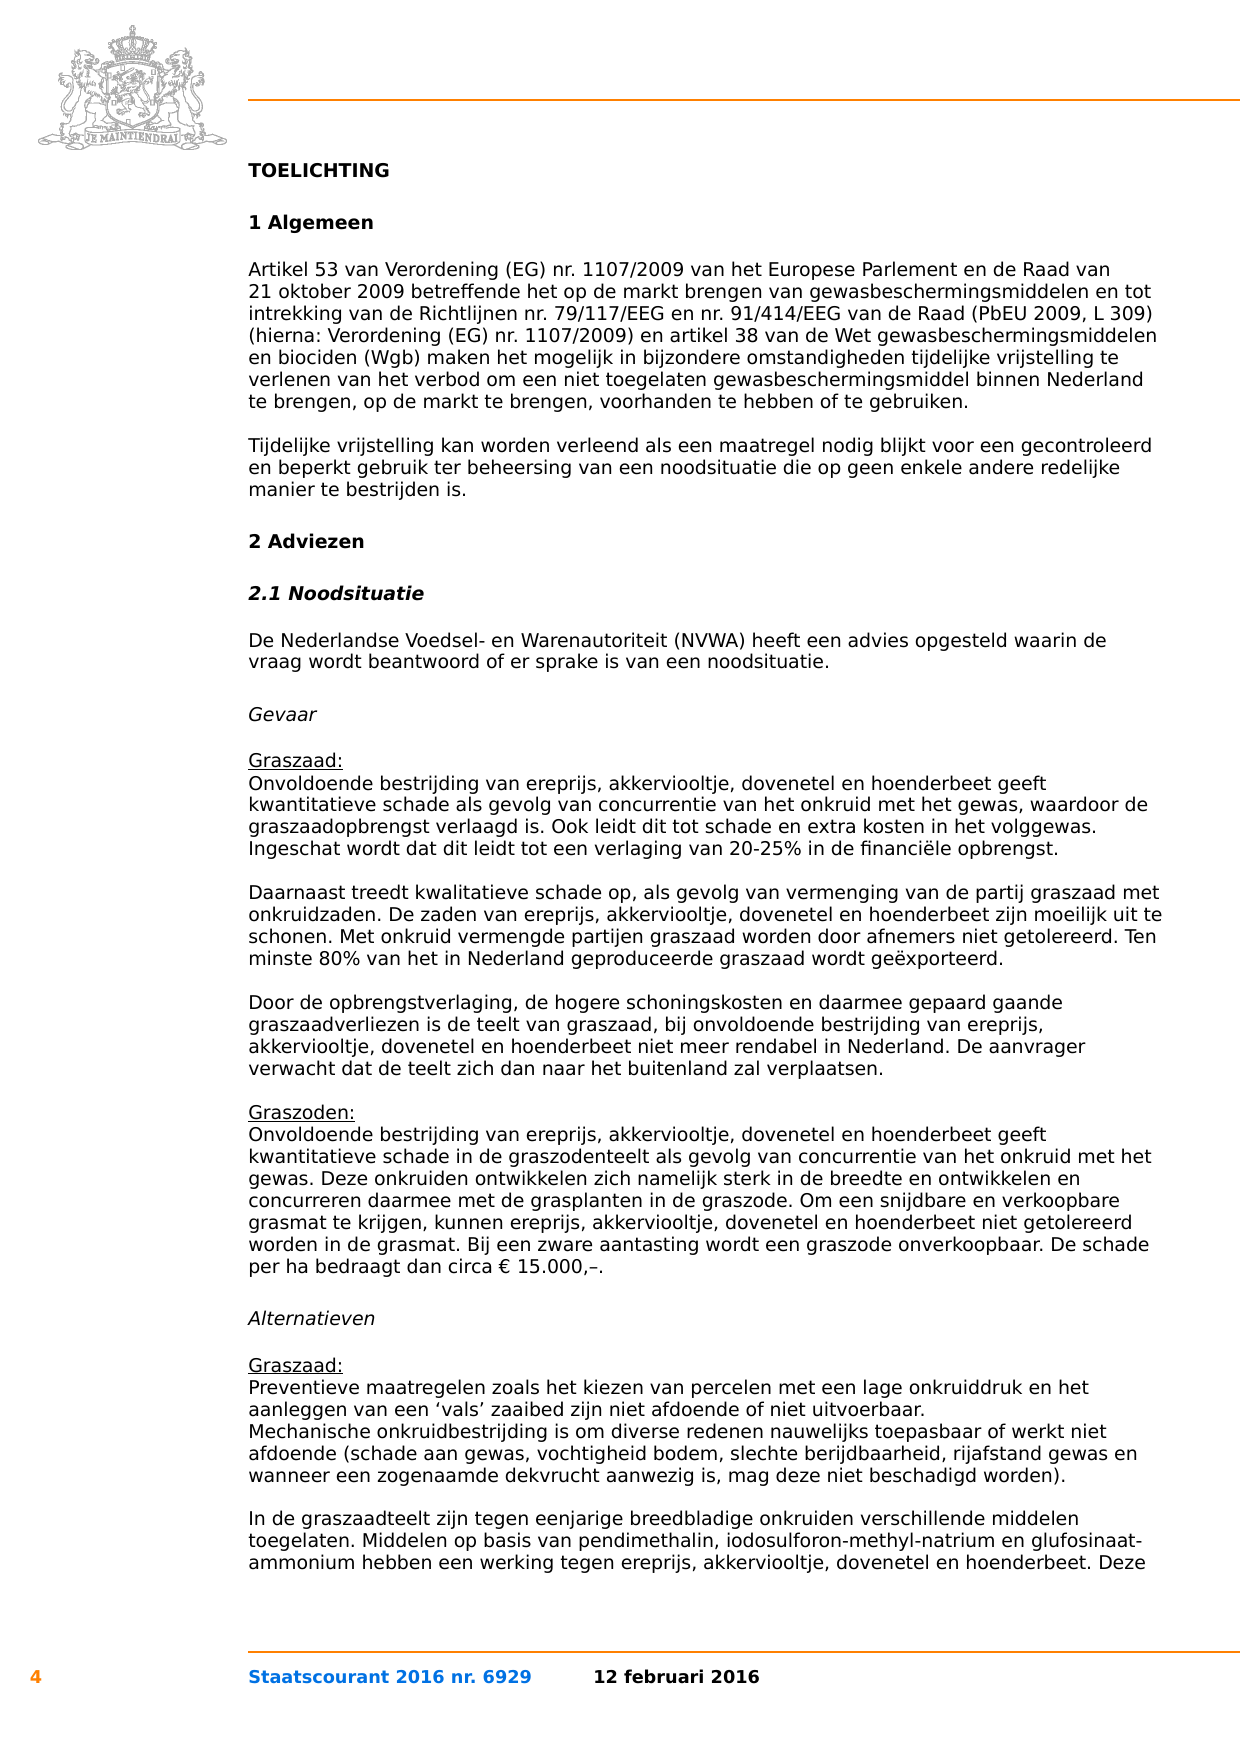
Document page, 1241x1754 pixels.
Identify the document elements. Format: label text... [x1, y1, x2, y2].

text Onvoldoende bestrijding van ereprijs, akkerviooltje, dovenetel en hoenderbeet geeft kwantitatieve schade in de graszodenteelt als gevolg van concurrentie van het onkruid met het gewas. Deze onkruiden ontwikkelen zich namelijk sterk in de breedte en ontwikkelen en concurreren daarmee met de grasplanten in de graszode. Om een snijdbare en verkoopbare grasmat te krijgen, kunnen ereprijs, akkerviooltje, dovenetel en hoenderbeet niet getolereerd worden in de grasmat. Bij een zware aantasting wordt een graszode onverkoopbaar. De schade per ha bedraagt dan circa € 15.000,–. [248, 1124, 1163, 1278]
subtitle 2.1 Noodsituatie [248, 582, 1163, 604]
subtitle Gevaar [248, 703, 1163, 725]
subtitle TOELICHTING [248, 160, 1163, 182]
text Onvoldoende bestrijding van ereprijs, akkerviooltje, dovenetel en hoenderbeet geeft kwantitatieve schade als gevolg van concurrentie van het onkruid met het gewas, waardoor de graszaadopbrengst verlaagd is. Ook leidt dit tot schade en extra kosten in het volggewas. Ingeschat wordt dat dit leidt tot een verlaging van 20-25% in de financiële opbrengst. [248, 772, 1163, 860]
text Graszaad: [248, 1354, 1163, 1377]
text Door de opbrengstverlaging, de hogere schoningskosten en daarmee gepaard gaande graszaadverliezen is de teelt van graszaad, bij onvoldoende bestrijding van ereprijs, akkerviooltje, dovenetel en hoenderbeet niet meer rendabel in Nederland. De aanvrager verwacht dat de teelt zich dan naar het buitenland zal verplaatsen. [248, 992, 1163, 1080]
text Graszaad: [248, 750, 1163, 772]
text Daarnaast treedt kwalitatieve schade op, als gevolg van vermenging van de partij graszaad met onkruidzaden. De zaden van ereprijs, akkerviooltje, dovenetel en hoenderbeet zijn moeilijk uit te schonen. Met onkruid vermengde partijen graszaad worden door afnemers niet getolereerd. Ten minste 80% van het in Nederland geproduceerde graszaad wordt geëxporteerd. [248, 882, 1163, 970]
text De Nederlandse Voedsel- en Warenautoriteit (NVWA) heeft een advies opgesteld waarin de vraag wordt beantwoord of er sprake is van een noodsituatie. [248, 629, 1163, 673]
picture [38, 25, 227, 150]
text Preventieve maatregelen zoals het kiezen van percelen met een lage onkruiddruk en het aanleggen van een ‘vals’ zaaibed zijn niet afdoende of niet uitvoerbaar. [248, 1377, 1163, 1421]
text In de graszaadteelt zijn tegen eenjarige breedbladige onkruiden verschillende middelen toegelaten. Middelen op basis van pendimethalin, iodosulforon-methyl-natrium en glufosinaat-ammonium hebben een werking tegen ereprijs, akkerviooltje, dovenetel en hoenderbeet. Deze [248, 1508, 1163, 1574]
subtitle 1 Algemeen [248, 212, 1163, 234]
subtitle 2 Adviezen [248, 531, 1163, 552]
text Graszoden: [248, 1102, 1163, 1124]
subtitle Alternatieven [248, 1308, 1163, 1329]
text Artikel 53 van Verordening (EG) nr. 1107/2009 van het Europese Parlement en de Raad van 21 oktober 2009 betreffende het op de markt brengen van gewasbeschermingsmiddelen en tot intrekking van de Richtlijnen nr. 79/117/EEG en nr. 91/414/EEG van de Raad (PbEU 2009, L 309) (hierna: Verordening (EG) nr. 1107/2009) en artikel 38 van de Wet gewasbeschermingsmiddelen en biociden (Wgb) maken het mogelijk in bijzondere omstandigheden tijdelijke vrijstelling te verlenen van het verbod om een niet toegelaten gewasbeschermingsmiddel binnen Nederland te brengen, op de markt te brengen, voorhanden te hebben of te gebruiken. [248, 259, 1163, 413]
text Mechanische onkruidbestrijding is om diverse redenen nauwelijks toepasbaar of werkt niet afdoende (schade aan gewas, vochtigheid bodem, slechte berijdbaarheid, rijafstand gewas en wanneer een zogenaamde dekvrucht aanwezig is, mag deze niet beschadigd worden). [248, 1421, 1163, 1486]
text Tijdelijke vrijstelling kan worden verleend als een maatregel nodig blijkt voor een gecontroleerd en beperkt gebruik ter beheersing van een noodsituatie die op geen enkele andere redelijke manier te bestrijden is. [248, 434, 1163, 501]
